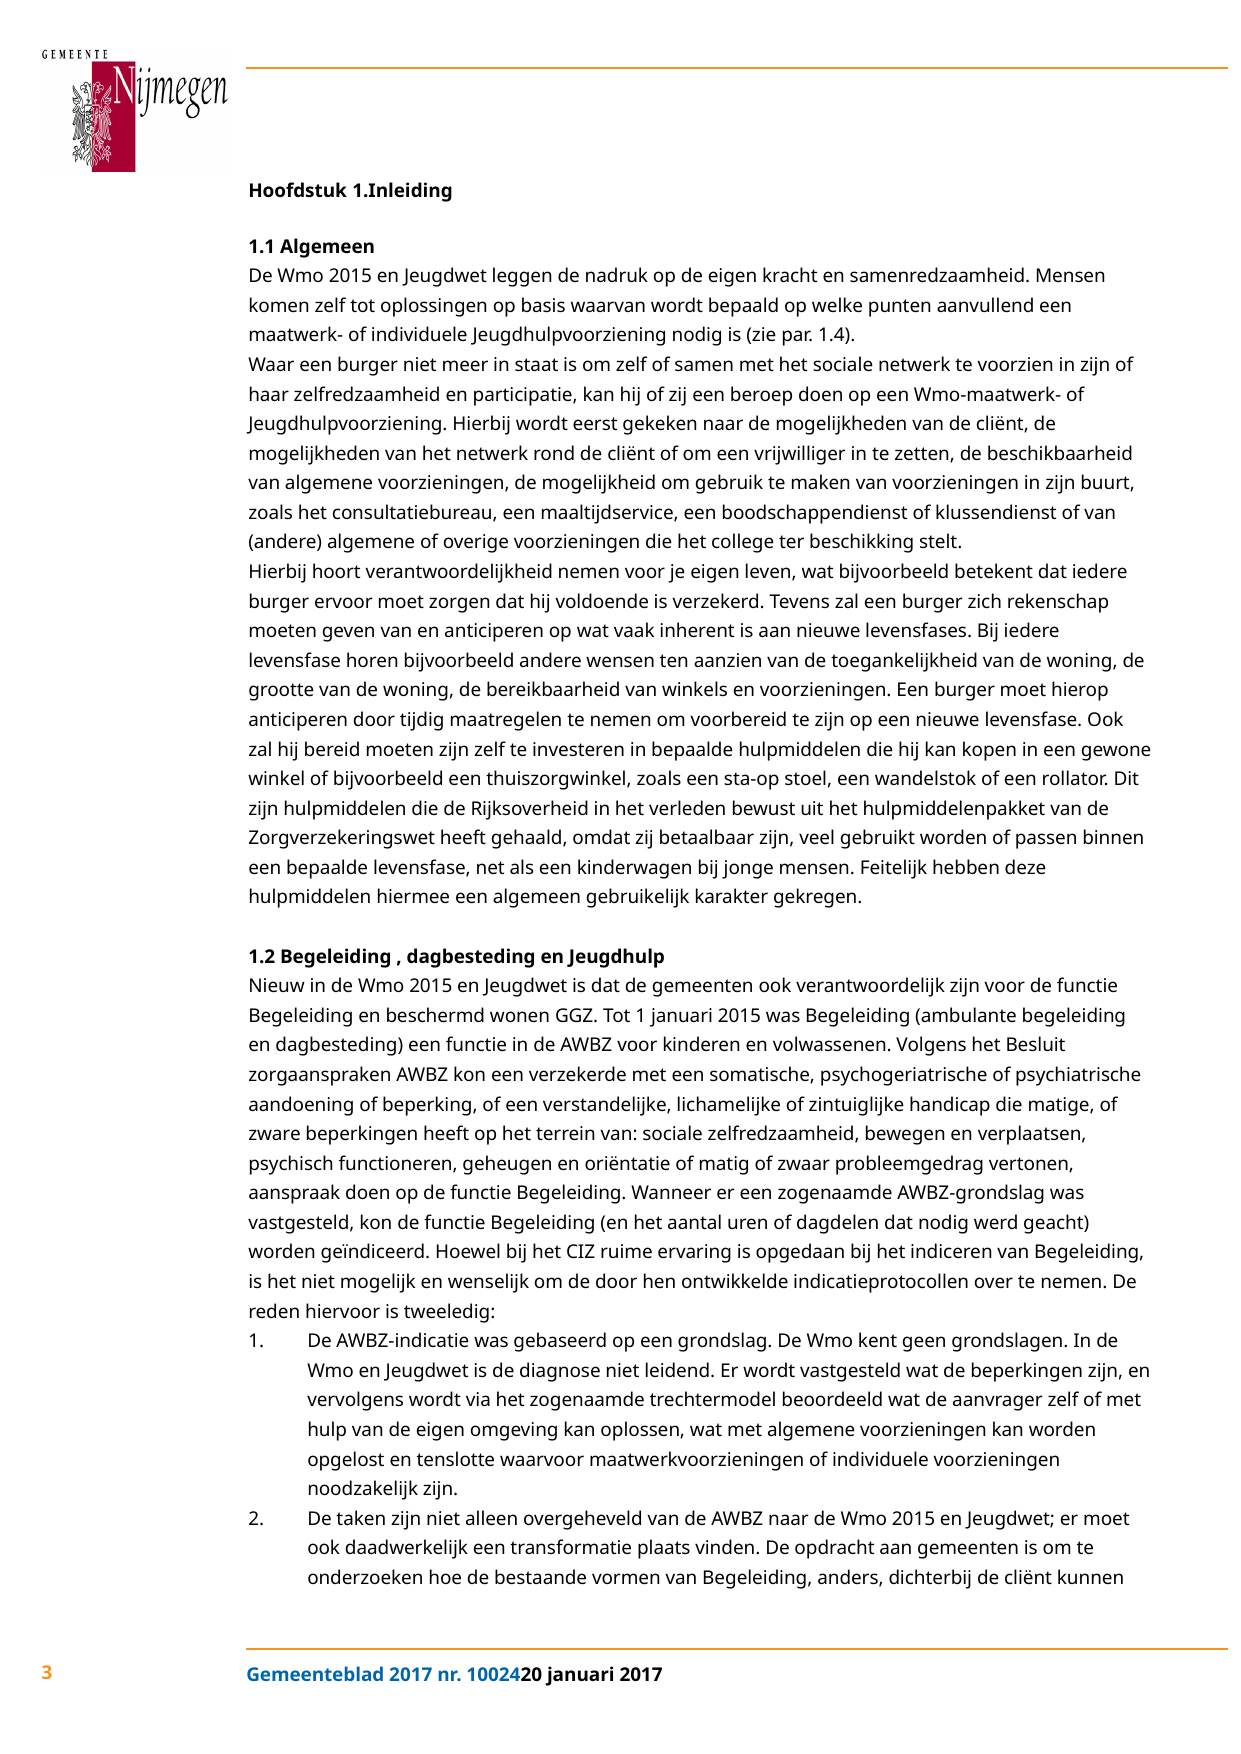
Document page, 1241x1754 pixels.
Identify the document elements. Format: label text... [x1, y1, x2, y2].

text De Wmo 2015 en Jeugdwet leggen de nadruk op de eigen kracht en samenredzaamheid. Mensen komen zelf tot oplossingen op basis waarvan wordt bepaald op welke punten aanvullend een maatwerk- of individuele Jeugdhulpvoorziening nodig is (zie par. 1.4). [248, 262, 1152, 347]
text Hoofdstuk 1.Inleiding [248, 175, 1152, 203]
list De taken zijn niet alleen overgeheveld van de AWBZ naar de Wmo 2015 en Jeugdwet; er moet ook daadwerkelijk een transformatie plaats vinden. De opdracht aan gemeenten is om te onderzoeken hoe de bestaande vormen van Begeleiding, anders, dichterbij de cliënt kunnen [248, 1505, 1152, 1590]
list De AWBZ-indicatie was gebaseerd op een grondslag. De Wmo kent geen grondslagen. In de Wmo en Jeugdwet is de diagnose niet leidend. Er wordt vastgesteld wat de beperkingen zijn, en vervolgens wordt via het zogenaamde trechtermodel beoordeeld wat de aanvrager zelf of met hulp van de eigen omgeving kan oplossen, wat met algemene voorzieningen kan worden opgelost en tenslotte waarvoor maatwerkvoorzieningen of individuele voorzieningen noodzakelijk zijn. [248, 1327, 1152, 1501]
text Hierbij hoort verantwoordelijkheid nemen voor je eigen leven, wat bijvoorbeeld betekent dat iedere burger ervoor moet zorgen dat hij voldoende is verzekerd. Tevens zal een burger zich rekenschap moeten geven van en anticiperen op wat vaak inherent is aan nieuwe levensfases. Bij iedere levensfase horen bijvoorbeeld andere wensen ten aanzien van de toegankelijkheid van de woning, de grootte van de woning, de bereikbaarheid van winkels en voorzieningen. Een burger moet hierop anticiperen door tijdig maatregelen te nemen om voorbereid te zijn op een nieuwe levensfase. Ook zal hij bereid moeten zijn zelf te investeren in bepaalde hulpmiddelen die hij kan kopen in een gewone winkel of bijvoorbeeld een thuiszorgwinkel, zoals een sta-op stoel, een wandelstok of een rollator. Dit zijn hulpmiddelen die de Rijksoverheid in het verleden bewust uit het hulpmiddelenpakket van de Zorgverzekeringswet heeft gehaald, omdat zij betaalbaar zijn, veel gebruikt worden of passen binnen een bepaalde levensfase, net als een kinderwagen bij jonge mensen. Feitelijk hebben deze hulpmiddelen hiermee een algemeen gebruikelijk karakter gekregen. [248, 558, 1152, 909]
text Waar een burger niet meer in staat is om zelf of samen met het sociale netwerk te voorzien in zijn of haar zelfredzaamheid en participatie, kan hij of zij een beroep doen op een Wmo-maatwerk- of Jeugdhulpvoorziening. Hierbij wordt eerst gekeken naar de mogelijkheden van de cliënt, de mogelijkheden van het netwerk rond de cliënt of om een vrijwilliger in te zetten, de beschikbaarheid van algemene voorzieningen, de mogelijkheid om gebruik te maken van voorzieningen in zijn buurt, zoals het consultatiebureau, een maaltijdservice, een boodschappendienst of klussendienst of van (andere) algemene of overige voorzieningen die het college ter beschikking stelt. [248, 351, 1152, 554]
text 1.1 Algemeen [248, 233, 1152, 258]
picture [41, 47, 231, 172]
text Nieuw in de Wmo 2015 en Jeugdwet is dat de gemeenten ook verantwoordelijk zijn voor de functie Begeleiding en beschermd wonen GGZ. Tot 1 januari 2015 was Begeleiding (ambulante begeleiding en dagbesteding) een functie in de AWBZ voor kinderen en volwassenen. Volgens het Besluit zorgaanspraken AWBZ kon een verzekerde met een somatische, psychogeriatrische of psychiatrische aandoening of beperking, of een verstandelijke, lichamelijke of zintuiglijke handicap die matige, of zware beperkingen heeft op het terrein van: sociale zelfredzaamheid, bewegen en verplaatsen, psychisch functioneren, geheugen en oriëntatie of matig of zwaar probleemgedrag vertonen, aanspraak doen op de functie Begeleiding. Wanneer er een zogenaamde AWBZ-grondslag was vastgesteld, kon de functie Begeleiding (en het aantal uren of dagdelen dat nodig werd geacht) worden geïndiceerd. Hoewel bij het CIZ ruime ervaring is opgedaan bij het indiceren van Begeleiding, is het niet mogelijk en wenselijk om de door hen ontwikkelde indicatieprotocollen over te nemen. De reden hiervoor is tweeledig: [248, 972, 1152, 1323]
text 1.2 Begeleiding , dagbesteding en Jeugdhulp [248, 943, 1152, 968]
